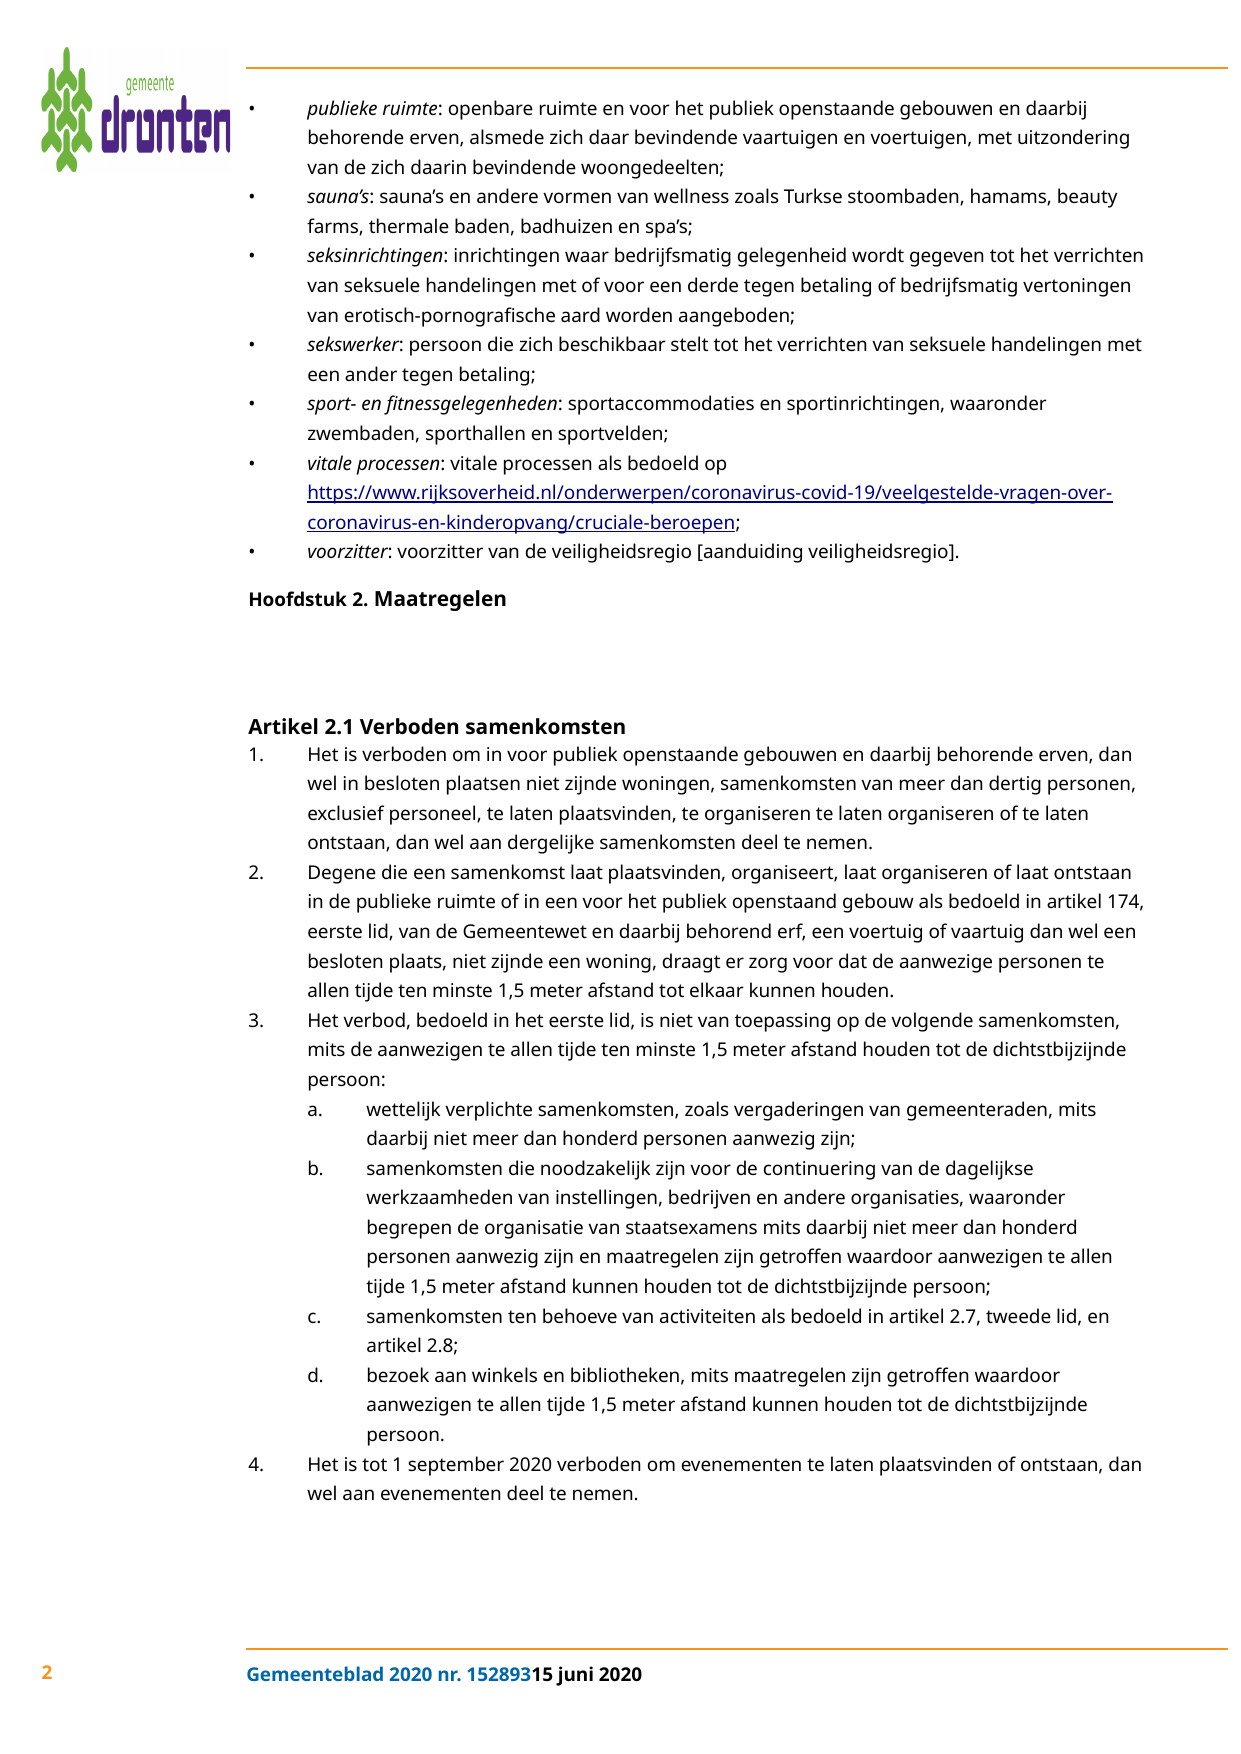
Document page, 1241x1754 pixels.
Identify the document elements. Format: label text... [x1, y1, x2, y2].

list Het verbod, bedoeld in het eerste lid, is niet van toepassing op de volgende samenkomsten, mits de aanwezigen te allen tijde ten minste 1,5 meter afstand houden tot de dichtstbijzijnde persoon: [248, 1007, 1152, 1092]
list vitale processen: vitale processen als bedoeld op https://www.rijksoverheid.nl/onderwerpen/coronavirus-covid-19/veelgestelde-vragen-over-coronavirus-en-kinderopvang/cruciale-beroepen; [248, 450, 1152, 535]
list bezoek aan winkels en bibliotheken, mits maatregelen zijn getroffen waardoor aanwezigen te allen tijde 1,5 meter afstand kunnen houden tot de dichtstbijzijnde persoon. [307, 1362, 1152, 1447]
list samenkomsten die noodzakelijk zijn voor de continuering van de dagelijkse werkzaamheden van instellingen, bedrijven en andere organisaties, waaronder begrepen de organisatie van staatsexamens mits daarbij niet meer dan honderd personen aanwezig zijn en maatregelen zijn getroffen waardoor aanwezigen te allen tijde 1,5 meter afstand kunnen houden tot de dichtstbijzijnde persoon; [307, 1155, 1152, 1299]
list Het is verboden om in voor publiek openstaande gebouwen en daarbij behorende erven, dan wel in besloten plaatsen niet zijnde woningen, samenkomsten van meer dan dertig personen, exclusief personeel, te laten plaatsvinden, te organiseren te laten organiseren of te laten ontstaan, dan wel aan dergelijke samenkomsten deel te nemen. [248, 741, 1152, 855]
list Het is tot 1 september 2020 verboden om evenementen te laten plaatsvinden of ontstaan, dan wel aan evenementen deel te nemen. [248, 1451, 1152, 1506]
text Hoofdstuk 2. Maatregelen [248, 584, 1152, 613]
list samenkomsten ten behoeve van activiteiten als bedoeld in artikel 2.7, tweede lid, en artikel 2.8; [307, 1303, 1152, 1358]
list sport- en fitnessgelegenheden: sportaccommodaties en sportinrichtingen, waaronder zwembaden, sporthallen en sportvelden; [248, 391, 1152, 446]
text Artikel 2.1 Verboden samenkomsten [248, 712, 1152, 741]
list sekswerker: persoon die zich beschikbaar stelt tot het verrichten van seksuele handelingen met een ander tegen betaling; [248, 331, 1152, 387]
list wettelijk verplichte samenkomsten, zoals vergaderingen van gemeenteraden, mits daarbij niet meer dan honderd personen aanwezig zijn; [307, 1096, 1152, 1151]
list seksinrichtingen: inrichtingen waar bedrijfsmatig gelegenheid wordt gegeven tot het verrichten van seksuele handelingen met of voor een derde tegen betaling of bedrijfsmatig vertoningen van erotisch-pornografische aard worden aangeboden; [248, 243, 1152, 328]
list sauna’s: sauna’s en andere vormen van wellness zoals Turkse stoombaden, hamams, beauty farms, thermale baden, badhuizen en spa’s; [248, 183, 1152, 239]
list publieke ruimte: openbare ruimte en voor het publiek openstaande gebouwen en daarbij behorende erven, alsmede zich daar bevindende vaartuigen en voertuigen, met uitzondering van de zich daarin bevindende woongedeelten; [248, 95, 1152, 180]
list Degene die een samenkomst laat plaatsvinden, organiseert, laat organiseren of laat ontstaan in de publieke ruimte of in een voor het publiek openstaand gebouw als bedoeld in artikel 174, eerste lid, van de Gemeentewet en daarbij behorend erf, een voertuig of vaartuig dan wel een besloten plaats, niet zijnde een woning, draagt er zorg voor dat de aanwezige personen te allen tijde ten minste 1,5 meter afstand tot elkaar kunnen houden. [248, 859, 1152, 1003]
list voorzitter: voorzitter van de veiligheidsregio [aanduiding veiligheidsregio]. [248, 538, 1152, 564]
picture [41, 47, 231, 172]
